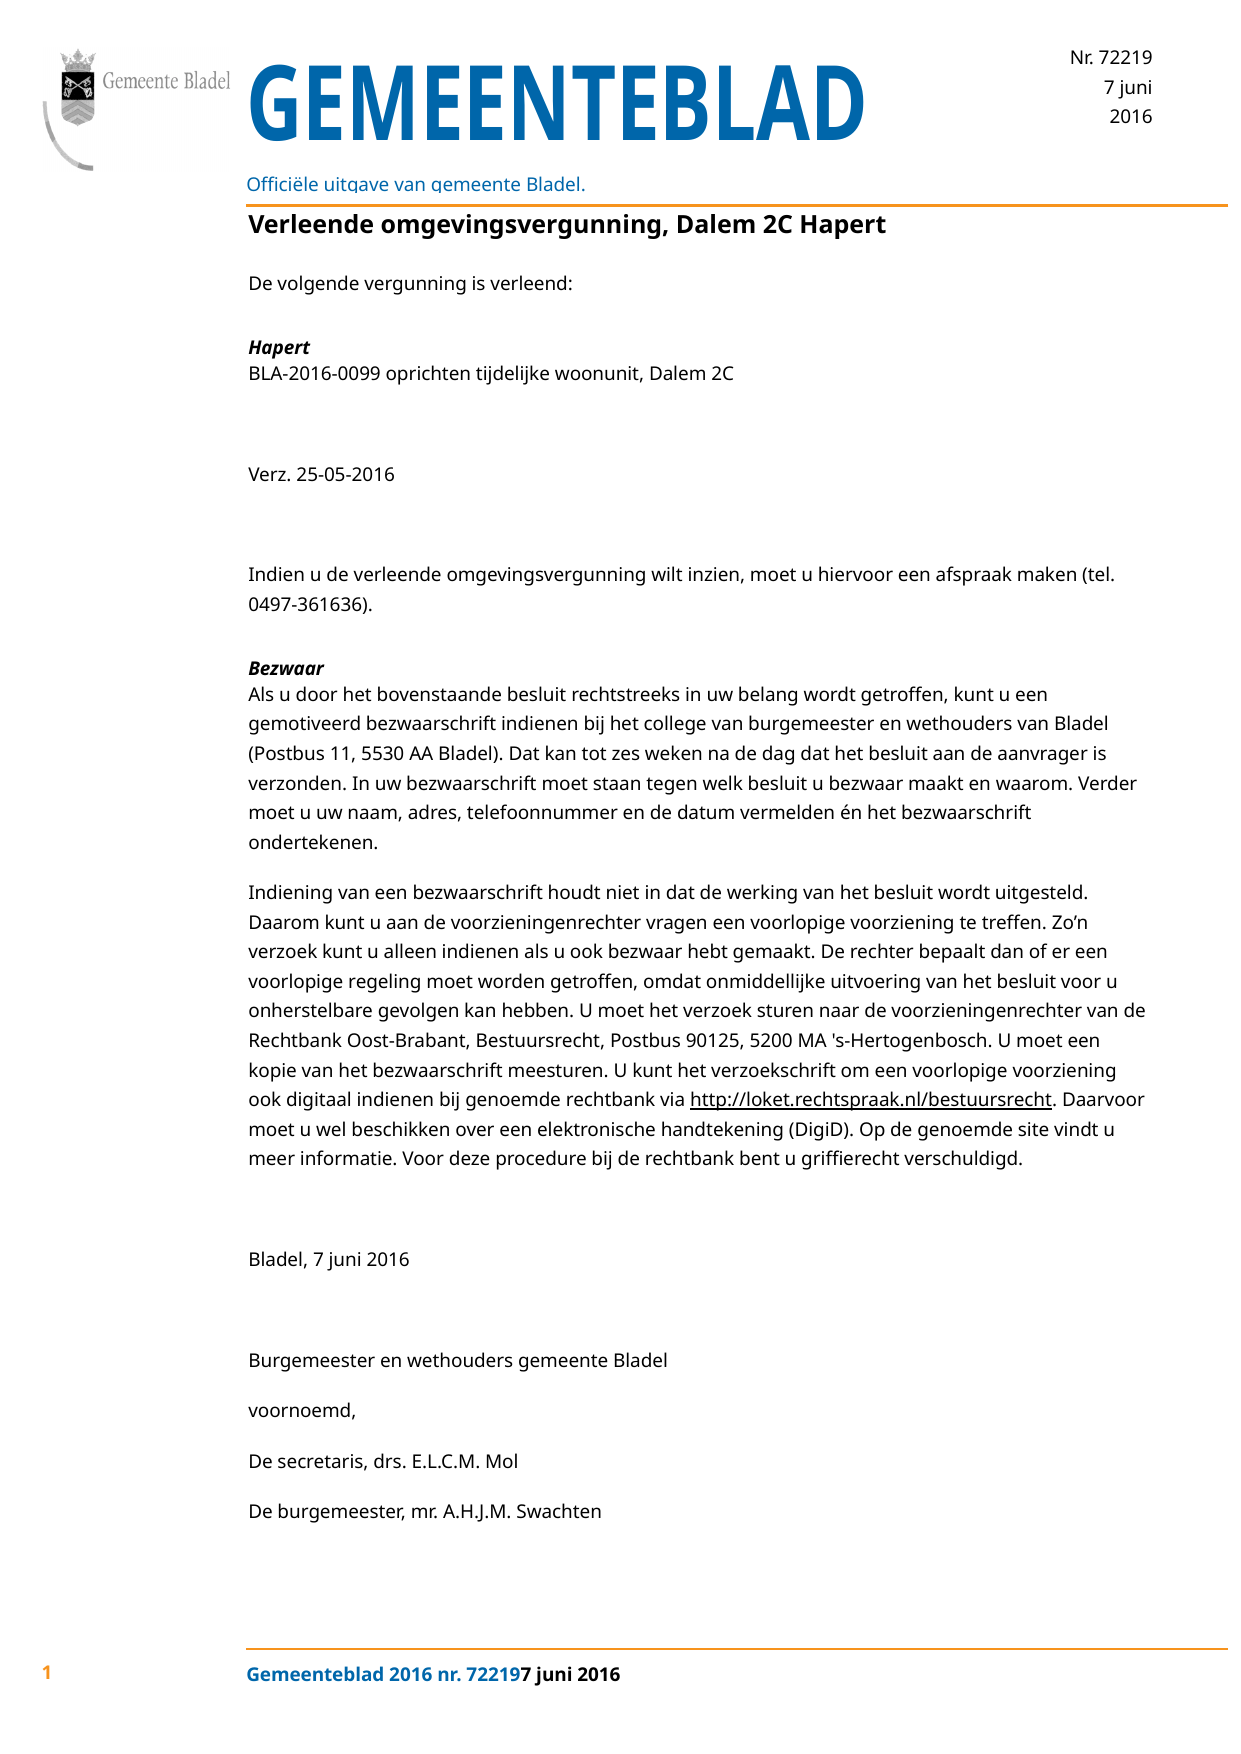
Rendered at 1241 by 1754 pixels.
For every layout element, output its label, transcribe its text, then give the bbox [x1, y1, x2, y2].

text De burgemeester, mr. A.H.J.M. Swachten [248, 1498, 1152, 1524]
text Verz. 25-05-2016 [248, 461, 1152, 487]
text Bladel, 7 juni 2016 [248, 1246, 1152, 1272]
text Verleende omgevingsvergunning, Dalem 2C Hapert [248, 207, 1152, 241]
text Als u door het bovenstaande besluit rechtstreeks in uw belang wordt getroffen, kunt u een gemotiveerd bezwaarschrift indienen bij het college van burgemeester en wethouders van Bladel (Postbus 11, 5530 AA Bladel). Dat kan tot zes weken na de dag dat het besluit aan de aanvrager is verzonden. In uw bezwaarschrift moet staan tegen welk besluit u bezwaar maakt en waarom. Verder moet u uw naam, adres, telefoonnummer en de datum vermelden én het bezwaarschrift ondertekenen. [248, 681, 1152, 854]
text De secretaris, drs. E.L.C.M. Mol [248, 1448, 1152, 1474]
text De volgende vergunning is verleend: [248, 270, 1152, 296]
text Indien u de verleende omgevingsvergunning wilt inzien, moet u hiervoor een afspraak maken (tel. 0497-361636). [248, 562, 1152, 617]
text BLA-2016-0099 oprichten tijdelijke woonunit, Dalem 2C [248, 360, 1152, 386]
text voornoemd, [248, 1398, 1152, 1423]
text Hapert [248, 334, 1152, 360]
picture [41, 47, 231, 172]
text Indiening van een bezwaarschrift houdt niet in dat de werking van het besluit wordt uitgesteld. Daarom kunt u aan de voorzieningenrechter vragen een voorlopige voorziening te treffen. Zo’n verzoek kunt u alleen indienen als u ook bezwaar hebt gemaakt. De rechter bepaalt dan of er een voorlopige regeling moet worden getroffen, omdat onmiddellijke uitvoering van het besluit voor u onherstelbare gevolgen kan hebben. U moet het verzoek sturen naar de voorzieningenrechter van de Rechtbank Oost-Brabant, Bestuursrecht, Postbus 90125, 5200 MA 's-Hertogenbosch. U moet een kopie van het bezwaarschrift meesturen. U kunt het verzoekschrift om een voorlopige voorziening ook digitaal indienen bij genoemde rechtbank via http://loket.rechtspraak.nl/bestuursrecht. Daarvoor moet u wel beschikken over een elektronische handtekening (DigiD). Op de genoemde site vindt u meer informatie. Voor deze procedure bij de rechtbank bent u griffierecht verschuldigd. [248, 879, 1152, 1171]
text Burgemeester en wethouders gemeente Bladel [248, 1347, 1152, 1373]
text Bezwaar [248, 655, 1152, 681]
